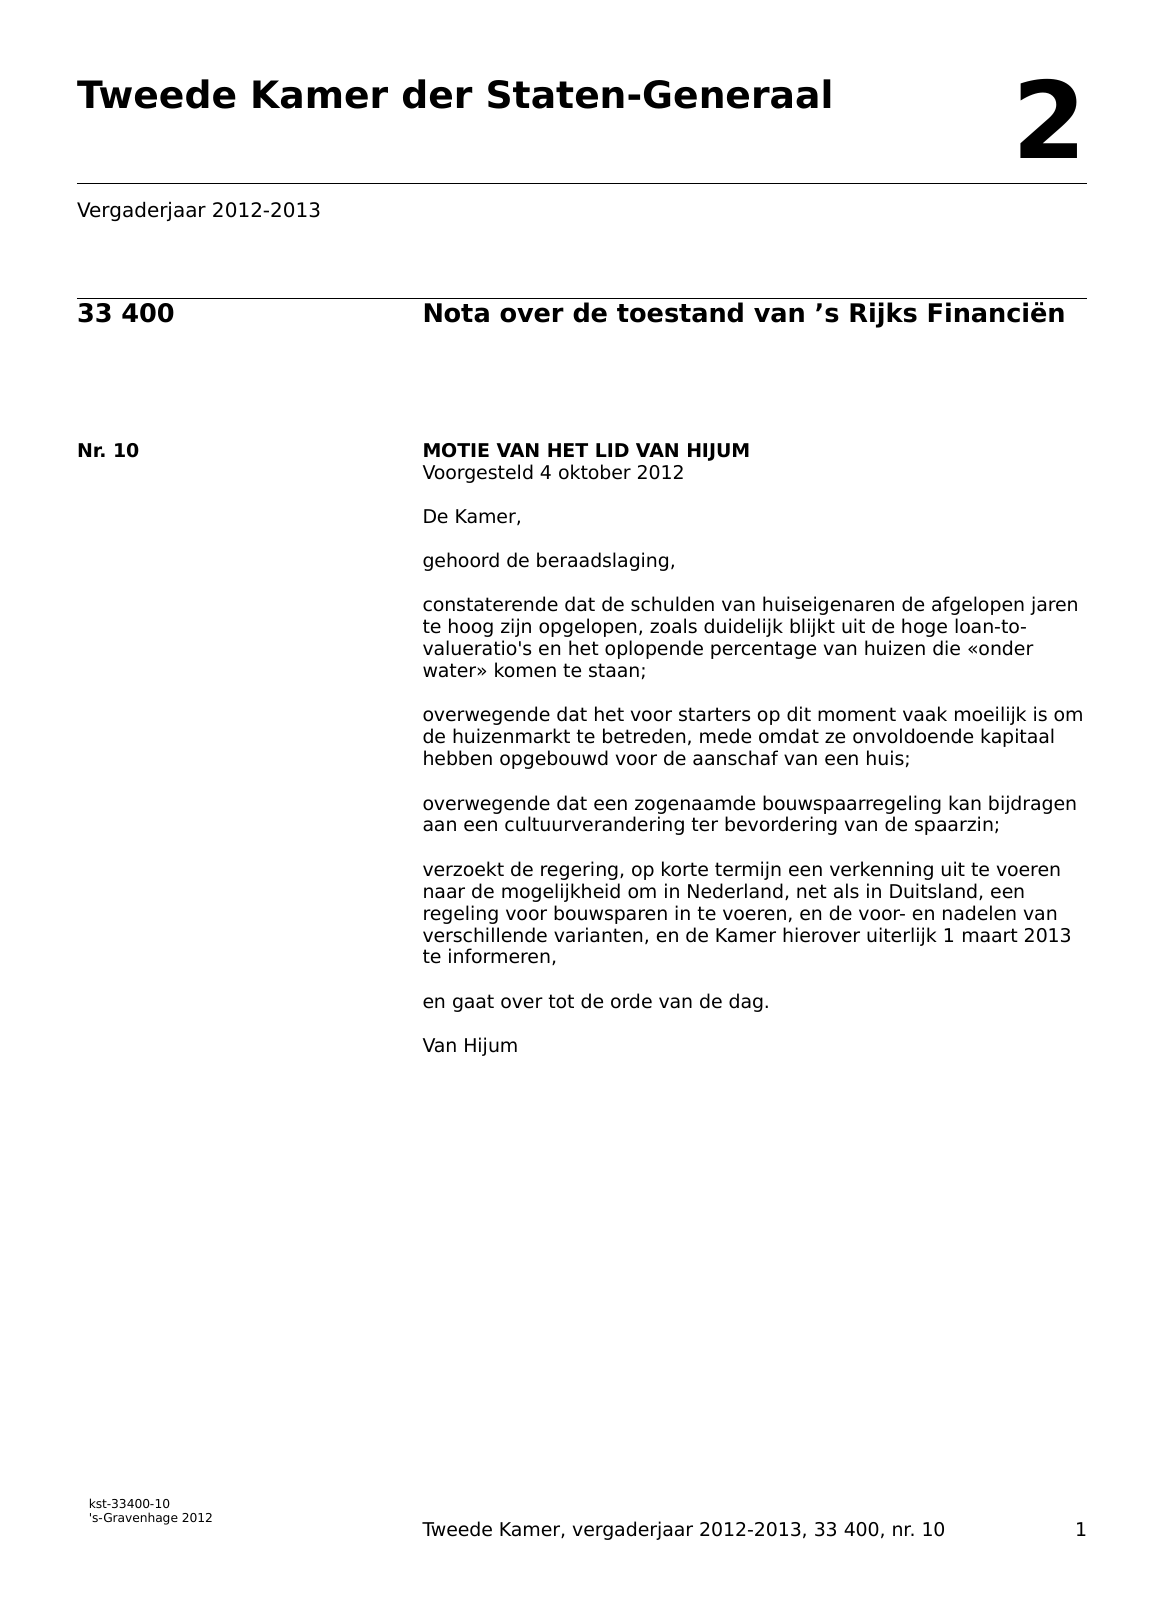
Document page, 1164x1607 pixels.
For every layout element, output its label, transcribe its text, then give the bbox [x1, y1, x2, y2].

text Voorgesteld 4 oktober 2012 [422, 462, 1087, 484]
subtitle Nr. 10 MOTIE VAN HET LID VAN HIJUM [77, 440, 1087, 462]
text constaterende dat de schulden van huiseigenaren de afgelopen jaren te hoog zijn opgelopen, zoals duidelijk blijkt uit de hoge loan-to-valueratio's en het oplopende percentage van huizen die «onder water» komen te staan; [422, 594, 1087, 682]
text kst-33400-10 [88, 1497, 323, 1511]
text overwegende dat het voor starters op dit moment vaak moeilijk is om de huizenmarkt te betreden, mede omdat ze onvoldoende kapitaal hebben opgebouwd voor de aanschaf van een huis; [422, 704, 1087, 770]
subtitle 33 400 Nota over de toestand van ’s Rijks Financiën [77, 299, 1087, 329]
text verzoekt de regering, op korte termijn een verkenning uit te voeren naar de mogelijkheid om in Nederland, net als in Duitsland, een regeling voor bouwsparen in te voeren, en de voor- en nadelen van verschillende varianten, en de Kamer hierover uiterlijk 1 maart 2013 te informeren, [422, 858, 1087, 968]
table_header 2 [886, 59, 1087, 183]
text gehoord de beraadslaging, [422, 550, 1087, 572]
text en gaat over tot de orde van de dag. [422, 991, 1087, 1013]
text 's-Gravenhage 2012 [88, 1511, 323, 1525]
text Van Hijum [422, 1035, 1087, 1057]
text De Kamer, [422, 506, 1087, 528]
table_header Tweede Kamer der Staten-Generaal [77, 59, 886, 183]
table_cell Vergaderjaar 2012-2013 [77, 184, 1087, 298]
text overwegende dat een zogenaamde bouwspaarregeling kan bijdragen aan een cultuurverandering ter bevordering van de spaarzin; [422, 792, 1087, 836]
